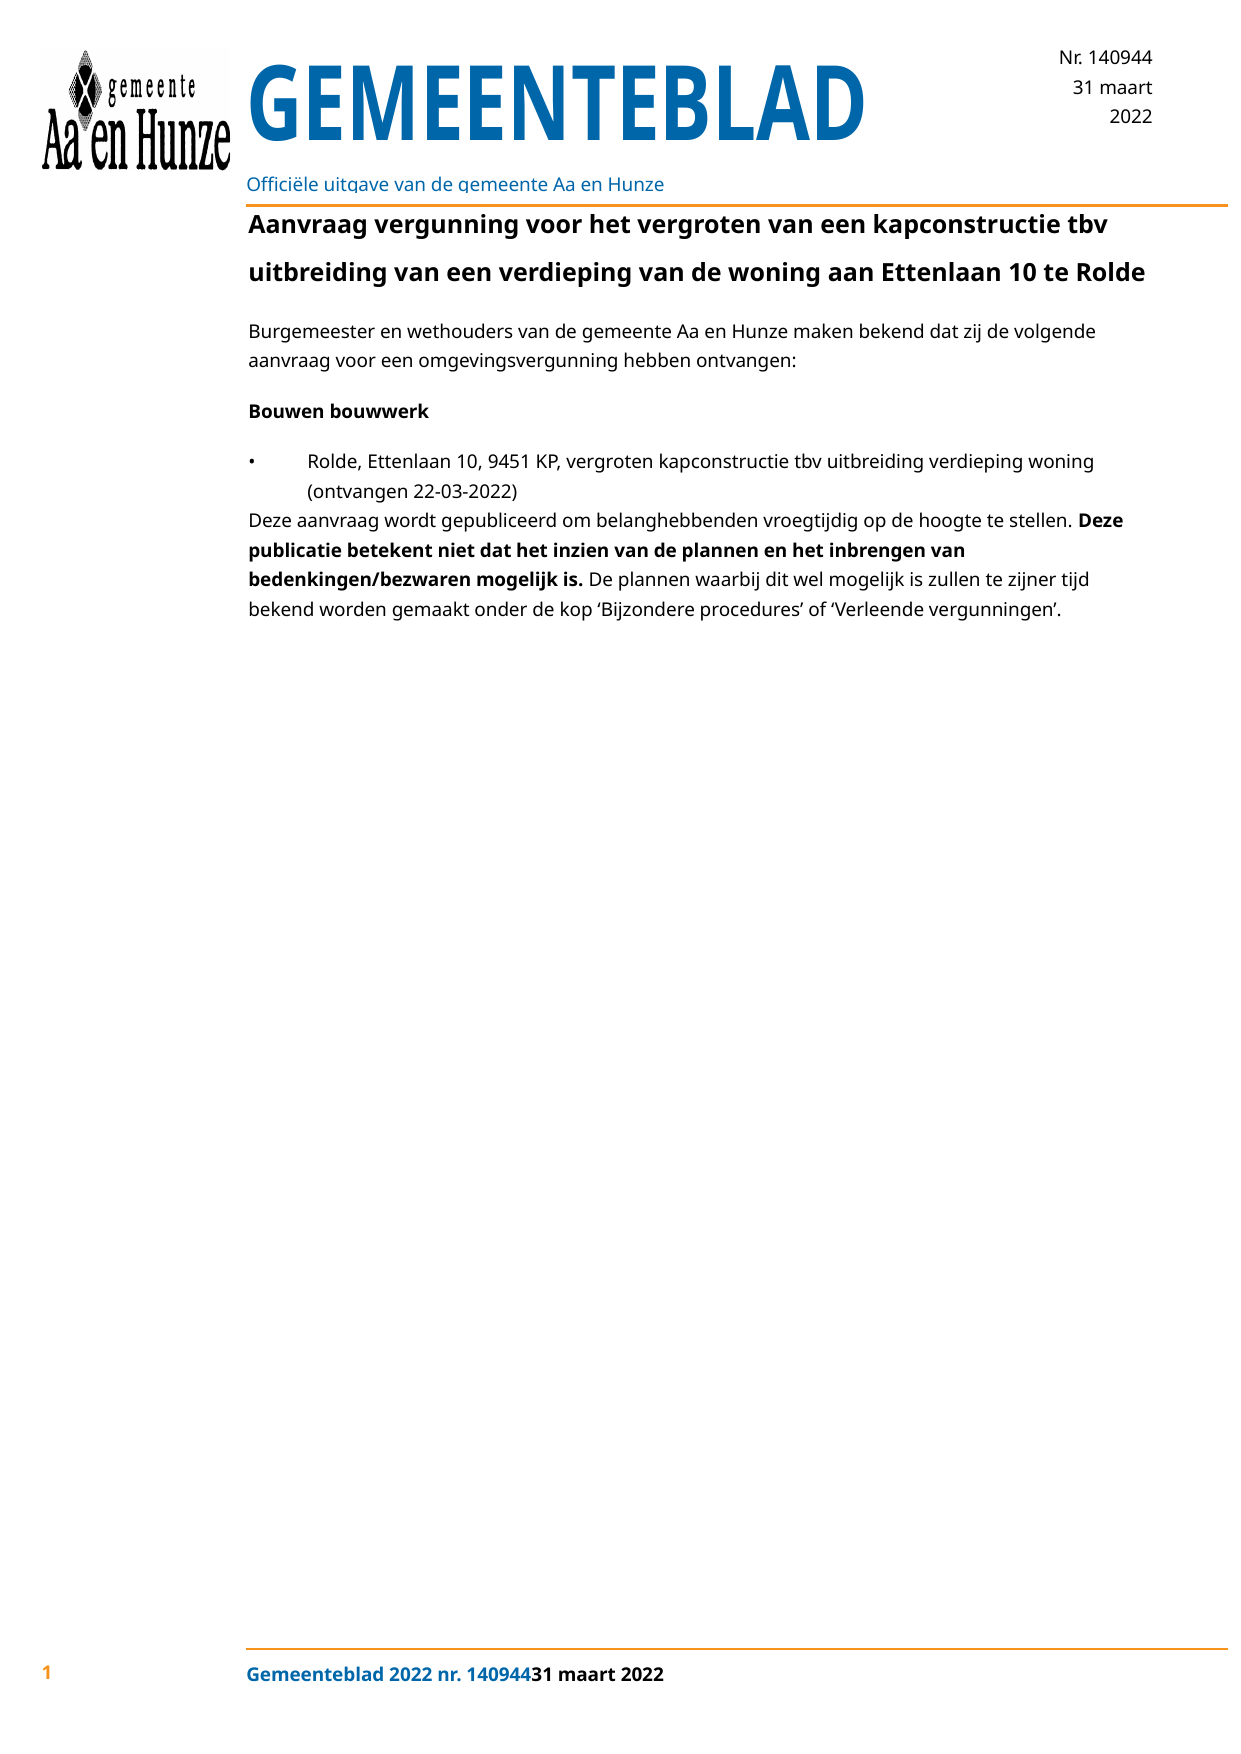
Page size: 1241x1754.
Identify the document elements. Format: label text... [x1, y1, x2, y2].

text Burgemeester en wethouders van de gemeente Aa en Hunze maken bekend dat zij de volgende aanvraag voor een omgevingsvergunning hebben ontvangen: [248, 318, 1152, 373]
text Bouwen bouwwerk [248, 398, 1152, 424]
picture [41, 47, 231, 172]
list Rolde, Ettenlaan 10, 9451 KP, vergroten kapconstructie tbv uitbreiding verdieping woning (ontvangen 22-03-2022) [248, 448, 1152, 504]
text Deze aanvraag wordt gepubliceerd om belanghebbenden vroegtijdig op de hoogte te stellen. Deze publicatie betekent niet dat het inzien van de plannen en het inbrengen van bedenkingen/bezwaren mogelijk is. De plannen waarbij dit wel mogelijk is zullen te zijner tijd bekend worden gemaakt onder de kop ‘Bijzondere procedures’ of ‘Verleende vergunningen’. [248, 507, 1152, 622]
text Aanvraag vergunning voor het vergroten van een kapconstructie tbv uitbreiding van een verdieping van de woning aan Ettenlaan 10 te Rolde [248, 207, 1152, 288]
